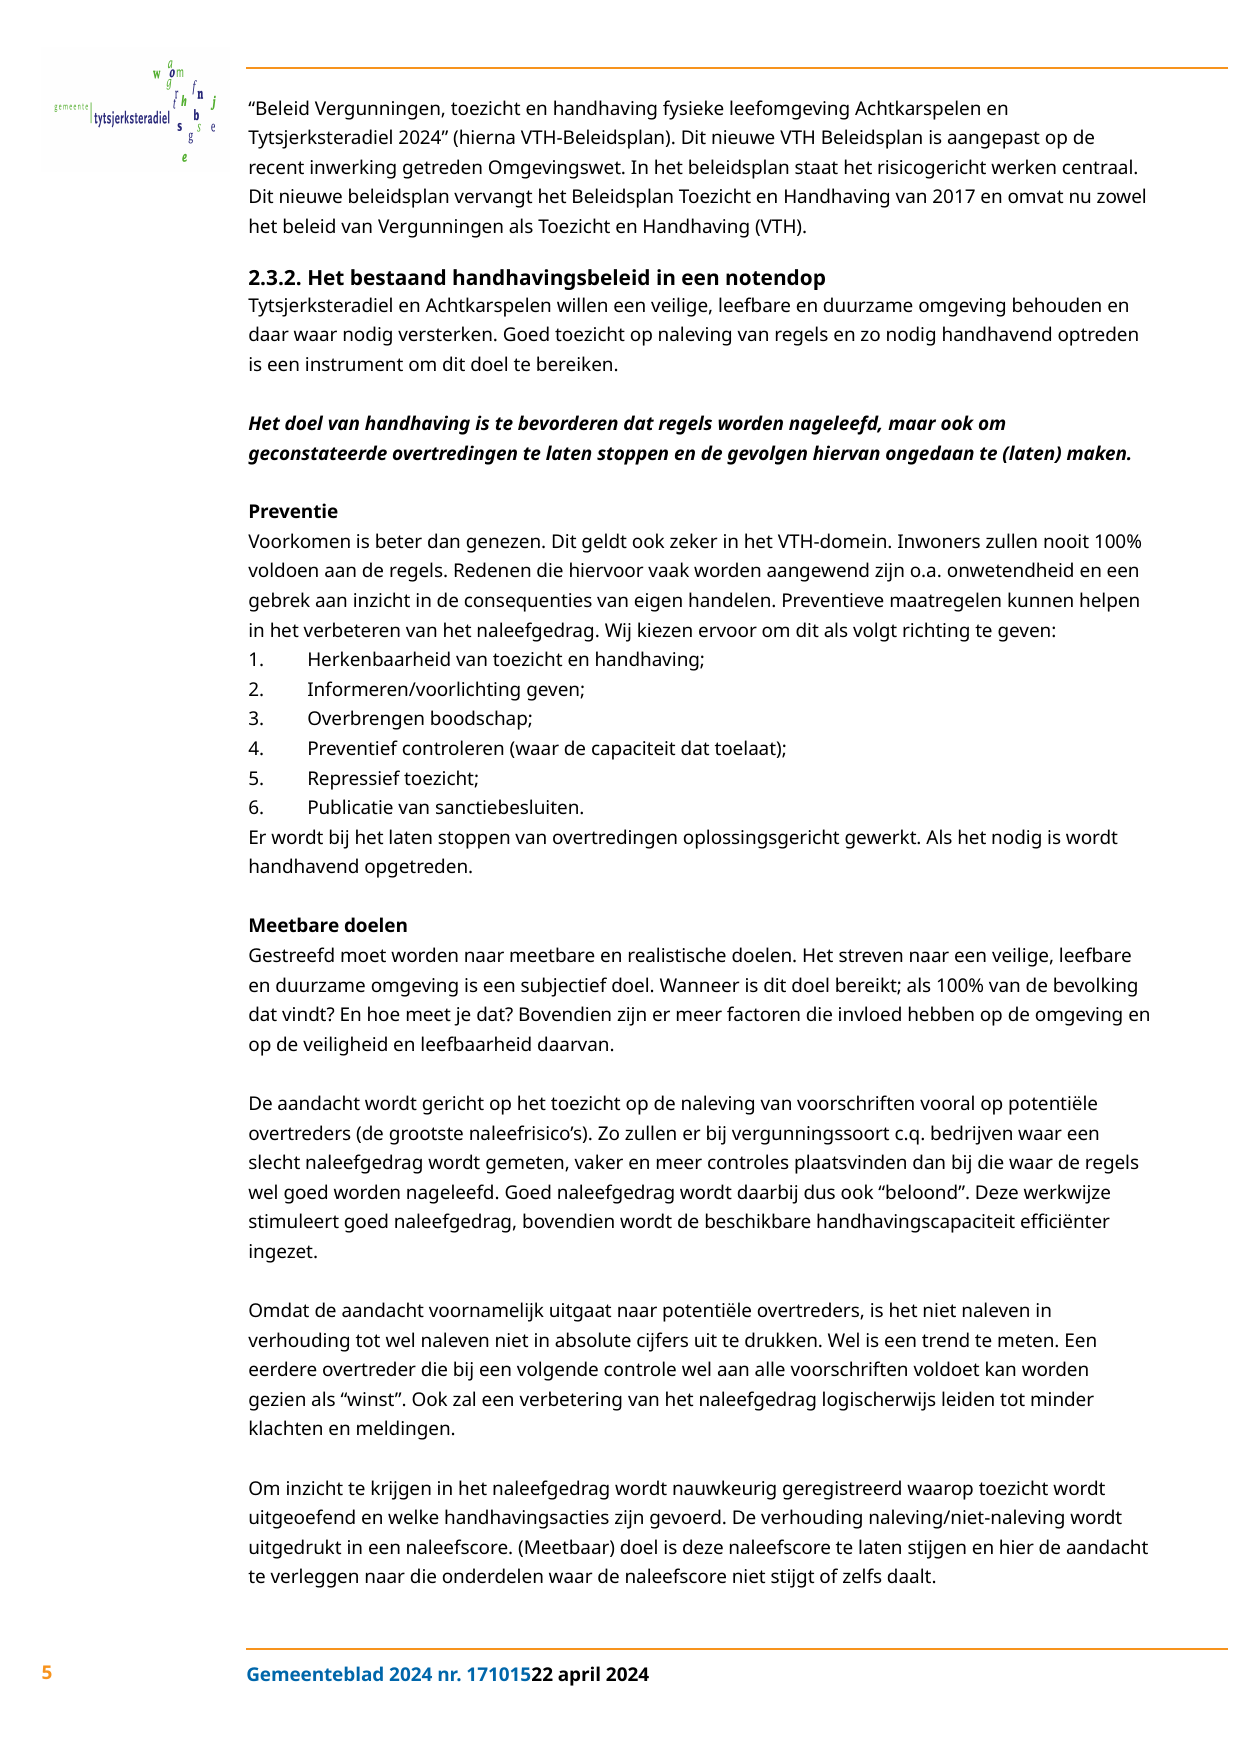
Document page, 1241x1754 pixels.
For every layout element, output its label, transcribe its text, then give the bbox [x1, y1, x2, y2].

list Publicatie van sanctiebesluiten. [248, 794, 1152, 820]
text Er wordt bij het laten stoppen van overtredingen oplossingsgericht gewerkt. Als het nodig is wordt handhavend opgetreden. [248, 824, 1152, 879]
picture [41, 47, 231, 172]
list Informeren/voorlichting geven; [248, 676, 1152, 702]
table_header Het doel van handhaving is te bevorderen dat regels worden nageleefd, maar ook om geconstateerde overtredingen te laten stoppen en de gevolgen hiervan ongedaan te (laten) maken. [248, 410, 1152, 466]
text Voorkomen is beter dan genezen. Dit geldt ook zeker in het VTH-domein. Inwoners zullen nooit 100% voldoen aan de regels. Redenen die hiervoor vaak worden aangewend zijn o.a. onwetendheid en een gebrek aan inzicht in de consequenties van eigen handelen. Preventieve maatregelen kunnen helpen in het verbeteren van het naleefgedrag. Wij kiezen ervoor om dit als volgt richting te geven: [248, 528, 1152, 643]
list Preventief controleren (waar de capaciteit dat toelaat); [248, 735, 1152, 761]
text Preventie [248, 498, 1152, 524]
text Meetbare doelen [248, 913, 1152, 938]
list Repressief toezicht; [248, 765, 1152, 791]
text Omdat de aandacht voornamelijk uitgaat naar potentiële overtreders, is het niet naleven in verhouding tot wel naleven niet in absolute cijfers uit te drukken. Wel is een trend te meten. Een eerdere overtreder die bij een volgende controle wel aan alle voorschriften voldoet kan worden gezien als “winst”. Ook zal een verbetering van het naleefgedrag logischerwijs leiden tot minder klachten en meldingen. [248, 1297, 1152, 1441]
list Herkenbaarheid van toezicht en handhaving; [248, 646, 1152, 672]
text De aandacht wordt gericht op het toezicht op de naleving van voorschriften vooral op potentiële overtreders (de grootste naleefrisico’s). Zo zullen er bij vergunningssoort c.q. bedrijven waar een slecht naleefgedrag wordt gemeten, vaker en meer controles plaatsvinden dan bij die waar de regels wel goed worden nageleefd. Goed naleefgedrag wordt daarbij dus ook “beloond”. Deze werkwijze stimuleert goed naleefgedrag, bovendien wordt de beschikbare handhavingscapaciteit efficiënter ingezet. [248, 1090, 1152, 1264]
list Overbrengen boodschap; [248, 706, 1152, 731]
text Tytsjerksteradiel en Achtkarspelen willen een veilige, leefbare en duurzame omgeving behouden en daar waar nodig versterken. Goed toezicht op naleving van regels en zo nodig handhavend optreden is een instrument om dit doel te bereiken. [248, 292, 1152, 377]
text “Beleid Vergunningen, toezicht en handhaving fysieke leefomgeving Achtkarspelen en Tytsjerksteradiel 2024” (hierna VTH-Beleidsplan). Dit nieuwe VTH Beleidsplan is aangepast op de recent inwerking getreden Omgevingswet. In het beleidsplan staat het risicogericht werken centraal. Dit nieuwe beleidsplan vervangt het Beleidsplan Toezicht en Handhaving van 2017 en omvat nu zowel het beleid van Vergunningen als Toezicht en Handhaving (VTH). [248, 95, 1152, 239]
text Gestreefd moet worden naar meetbare en realistische doelen. Het streven naar een veilige, leefbare en duurzame omgeving is een subjectief doel. Wanneer is dit doel bereikt; als 100% van de bevolking dat vindt? En hoe meet je dat? Bovendien zijn er meer factoren die invloed hebben op de omgeving en op de veiligheid en leefbaarheid daarvan. [248, 942, 1152, 1057]
text Om inzicht te krijgen in het naleefgedrag wordt nauwkeurig geregistreerd waarop toezicht wordt uitgeoefend en welke handhavingsacties zijn gevoerd. De verhouding naleving/niet-naleving wordt uitgedrukt in een naleefscore. (Meetbaar) doel is deze naleefscore te laten stijgen en hier de aandacht te verleggen naar die onderdelen waar de naleefscore niet stijgt of zelfs daalt. [248, 1475, 1152, 1589]
text 2.3.2. Het bestaand handhavingsbeleid in een notendop [248, 263, 1152, 292]
